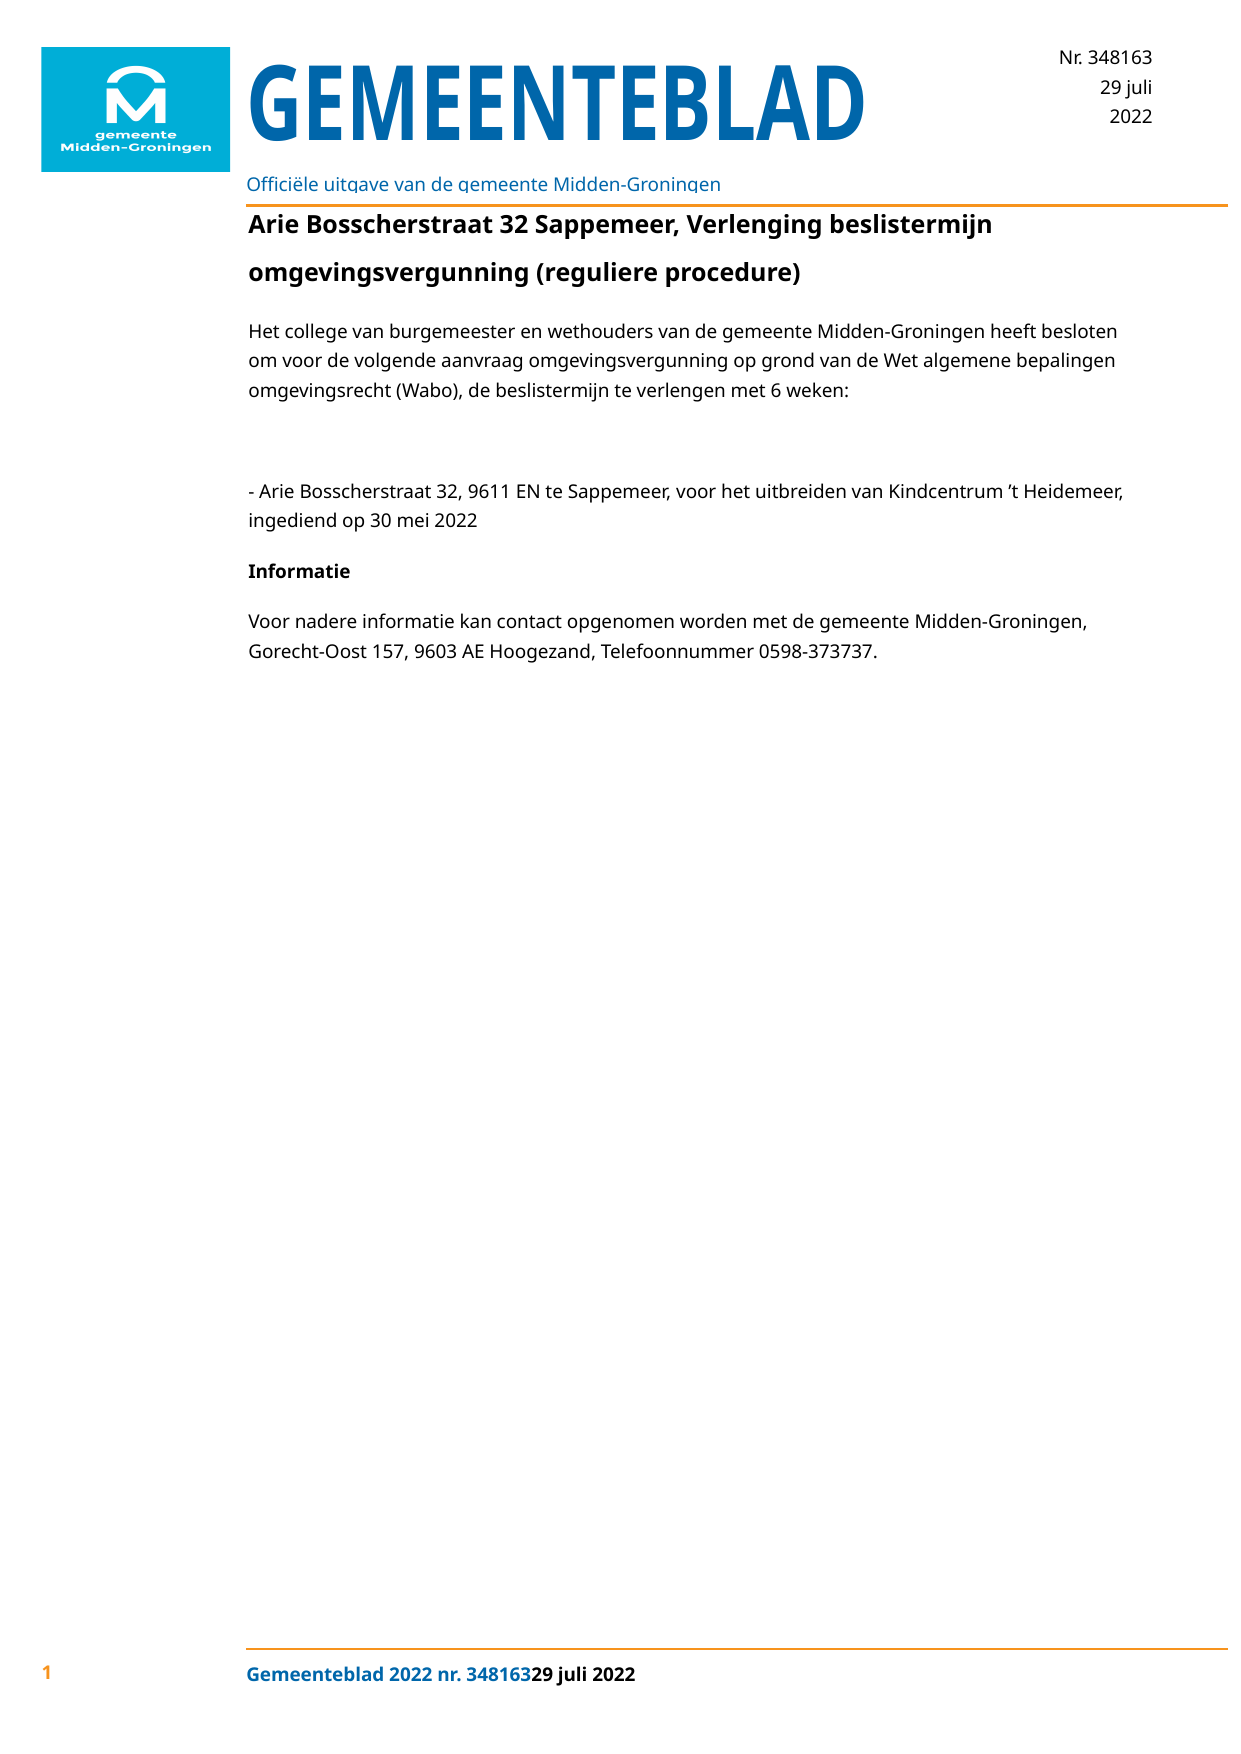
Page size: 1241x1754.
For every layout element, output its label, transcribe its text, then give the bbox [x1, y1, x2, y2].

text Arie Bosscherstraat 32 Sappemeer, Verlenging beslistermijn omgevingsvergunning (reguliere procedure) [248, 207, 1152, 288]
text Informatie [248, 558, 1152, 584]
text Het college van burgemeester en wethouders van de gemeente Midden-Groningen heeft besloten om voor de volgende aanvraag omgevingsvergunning op grond van de Wet algemene bepalingen omgevingsrecht (Wabo), de beslistermijn te verlengen met 6 weken: [248, 318, 1152, 403]
picture [107, 89, 165, 122]
text Voor nadere informatie kan contact opgenomen worden met de gemeente Midden-Groningen, Gorecht-Oost 157, 9603 AE Hoogezand, Telefoonnummer 0598-373737. [248, 608, 1152, 664]
text - Arie Bosscherstraat 32, 9611 EN te Sappemeer, voor het uitbreiden van Kindcentrum ’t Heidemeer, ingediend op 30 mei 2022 [248, 478, 1152, 533]
picture [184, 146, 190, 153]
picture [108, 66, 164, 82]
